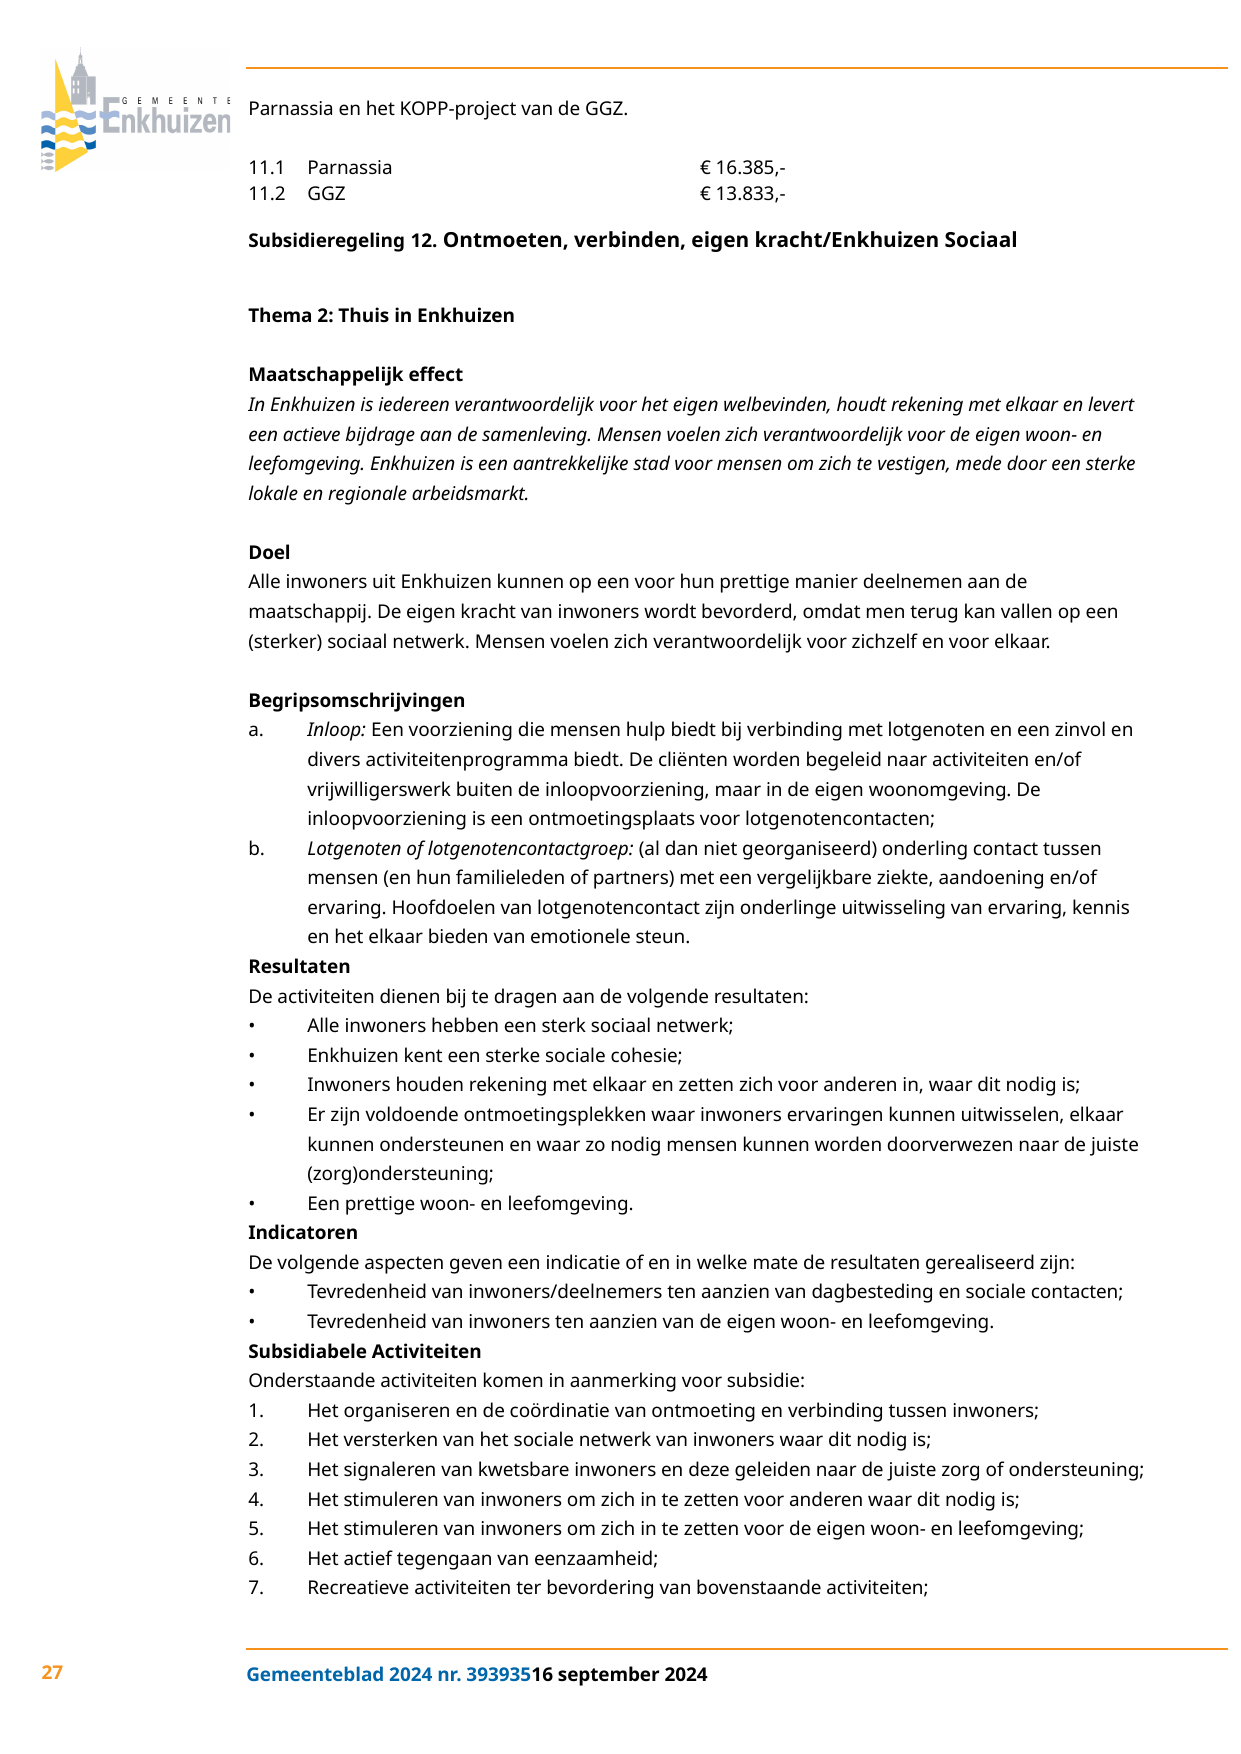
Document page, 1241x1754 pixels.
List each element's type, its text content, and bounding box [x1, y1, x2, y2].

list Inwoners houden rekening met elkaar en zetten zich voor anderen in, waar dit nodig is; [248, 1072, 1152, 1097]
list Het versterken van het sociale netwerk van inwoners waar dit nodig is; [248, 1427, 1152, 1452]
list Het organiseren en de coördinatie van ontmoeting en verbinding tussen inwoners; [248, 1397, 1152, 1423]
table_cell € 13.833,- [700, 180, 1152, 206]
list Het actief tegengaan van eenzaamheid; [248, 1545, 1152, 1571]
list Het stimuleren van inwoners om zich in te zetten voor anderen waar dit nodig is; [248, 1486, 1152, 1512]
list Enkhuizen kent een sterke sociale cohesie; [248, 1042, 1152, 1068]
picture [41, 47, 231, 172]
table_header Parnassia [248, 154, 700, 180]
list Tevredenheid van inwoners ten aanzien van de eigen woon- en leefomgeving. [248, 1308, 1152, 1334]
list Het signaleren van kwetsbare inwoners en deze geleiden naar de juiste zorg of ondersteuning; [248, 1456, 1152, 1482]
text Alle inwoners uit Enkhuizen kunnen op een voor hun prettige manier deelnemen aan de maatschappij. De eigen kracht van inwoners wordt bevorderd, omdat men terug kan vallen op een (sterker) sociaal netwerk. Mensen voelen zich verantwoordelijk voor zichzelf en voor elkaar. [248, 569, 1152, 654]
list Tevredenheid van inwoners/deelnemers ten aanzien van dagbesteding en sociale contacten; [248, 1279, 1152, 1304]
text Indicatoren [248, 1219, 1152, 1245]
text Doel [248, 539, 1152, 565]
text De activiteiten dienen bij te dragen aan de volgende resultaten: [248, 983, 1152, 1009]
text Resultaten [248, 953, 1152, 979]
text De volgende aspecten geven een indicatie of en in welke mate de resultaten gerealiseerd zijn: [248, 1249, 1152, 1275]
text Subsidiabele Activiteiten [248, 1338, 1152, 1364]
text Begripsomschrijvingen [248, 687, 1152, 713]
list Recreatieve activiteiten ter bevordering van bovenstaande activiteiten; [248, 1574, 1152, 1600]
list Een prettige woon- en leefomgeving. [248, 1190, 1152, 1216]
text Onderstaande activiteiten komen in aanmerking voor subsidie: [248, 1367, 1152, 1393]
text Parnassia en het KOPP-project van de GGZ. [248, 95, 1152, 121]
list Inloop: Een voorziening die mensen hulp biedt bij verbinding met lotgenoten en een zinvol en divers activiteitenprogramma biedt. De cliënten worden begeleid naar activiteiten en/of vrijwilligerswerk buiten de inloopvoorziening, maar in de eigen woonomgeving. De inloopvoorziening is een ontmoetingsplaats voor lotgenotencontacten; [248, 717, 1152, 831]
text Subsidieregeling 12. Ontmoeten, verbinden, eigen kracht/Enkhuizen Sociaal [248, 225, 1152, 253]
table_header € 16.385,- [700, 154, 1152, 180]
list Er zijn voldoende ontmoetingsplekken waar inwoners ervaringen kunnen uitwisselen, elkaar kunnen ondersteunen en waar zo nodig mensen kunnen worden doorverwezen naar de juiste (zorg)ondersteuning; [248, 1101, 1152, 1186]
text Thema 2: Thuis in Enkhuizen [248, 302, 1152, 328]
list Alle inwoners hebben een sterk sociaal netwerk; [248, 1012, 1152, 1038]
text In Enkhuizen is iedereen verantwoordelijk voor het eigen welbevinden, houdt rekening met elkaar en levert een actieve bijdrage aan de samenleving. Mensen voelen zich verantwoordelijk voor de eigen woon- en leefomgeving. Enkhuizen is een aantrekkelijke stad voor mensen om zich te vestigen, mede door een sterke lokale en regionale arbeidsmarkt. [248, 391, 1152, 506]
table_cell GGZ [248, 180, 700, 206]
list Het stimuleren van inwoners om zich in te zetten voor de eigen woon- en leefomgeving; [248, 1515, 1152, 1541]
list Lotgenoten of lotgenotencontactgroep: (al dan niet georganiseerd) onderling contact tussen mensen (en hun familieleden of partners) met een vergelijkbare ziekte, aandoening en/of ervaring. Hoofdoelen van lotgenotencontact zijn onderlinge uitwisseling van ervaring, kennis en het elkaar bieden van emotionele steun. [248, 835, 1152, 949]
text Maatschappelijk effect [248, 362, 1152, 387]
